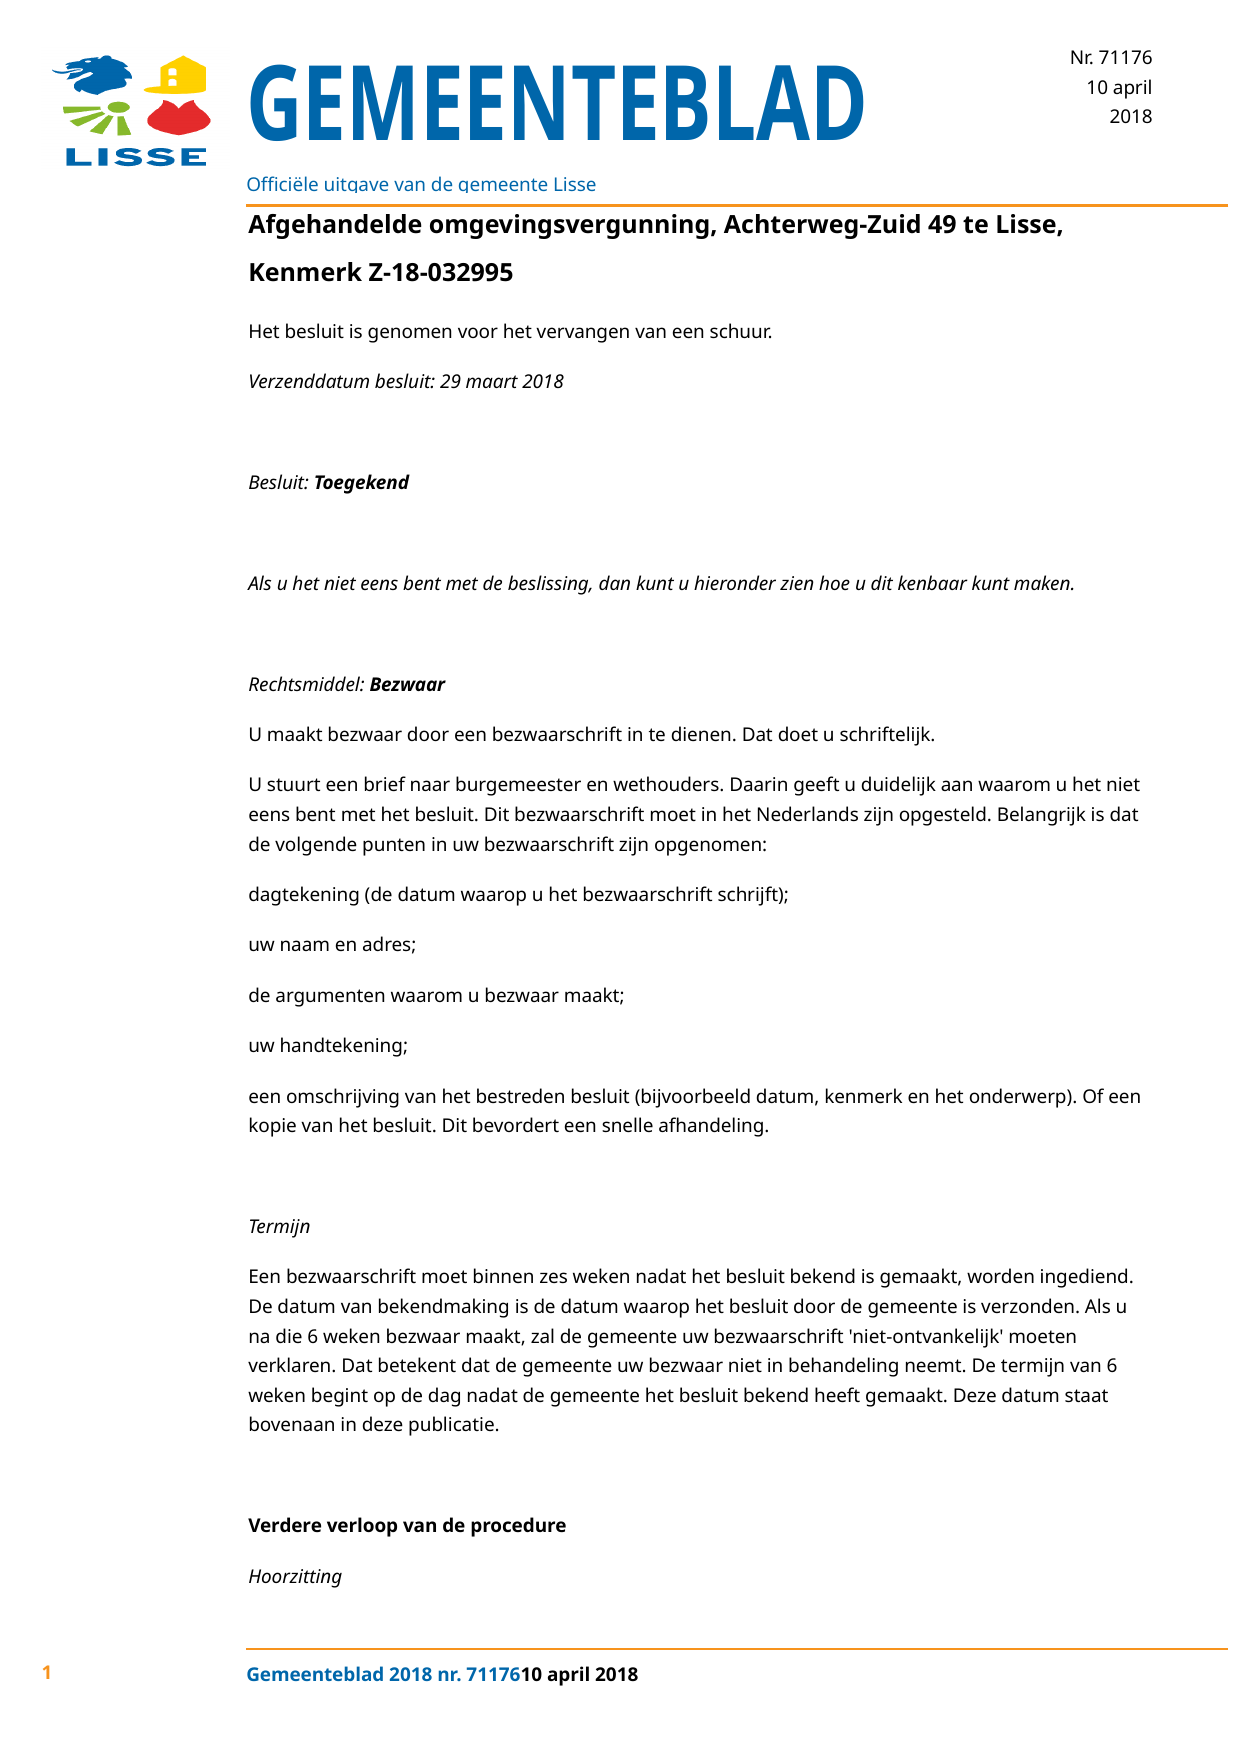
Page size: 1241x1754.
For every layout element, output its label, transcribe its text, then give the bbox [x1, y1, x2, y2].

text Afgehandelde omgevingsvergunning, Achterweg-Zuid 49 te Lisse, Kenmerk Z-18-032995 [248, 207, 1152, 288]
text dagtekening (de datum waarop u het bezwaarschrift schrijft); [248, 881, 1152, 907]
text Hoorzitting [248, 1563, 1152, 1589]
text een omschrijving van het bestreden besluit (bijvoorbeeld datum, kenmerk en het onderwerp). Of een kopie van het besluit. Dit bevordert een snelle afhandeling. [248, 1083, 1152, 1138]
text U stuurt een brief naar burgemeester en wethouders. Daarin geeft u duidelijk aan waarom u het niet eens bent met het besluit. Dit bezwaarschrift moet in het Nederlands zijn opgesteld. Belangrijk is dat de volgende punten in uw bezwaarschrift zijn opgenomen: [248, 772, 1152, 857]
text uw naam en adres; [248, 932, 1152, 957]
picture [41, 47, 231, 172]
text Rechtsmiddel: Bezwaar [248, 671, 1152, 697]
text Als u het niet eens bent met de beslissing, dan kunt u hieronder zien hoe u dit kenbaar kunt maken. [248, 570, 1152, 596]
text Het besluit is genomen voor het vervangen van een schuur. [248, 318, 1152, 344]
text Termijn [248, 1213, 1152, 1239]
text Besluit: Toegekend [248, 469, 1152, 495]
text Verzenddatum besluit: 29 maart 2018 [248, 368, 1152, 394]
text de argumenten waarom u bezwaar maakt; [248, 982, 1152, 1008]
text Een bezwaarschrift moet binnen zes weken nadat het besluit bekend is gemaakt, worden ingediend. De datum van bekendmaking is de datum waarop het besluit door de gemeente is verzonden. Als u na die 6 weken bezwaar maakt, zal de gemeente uw bezwaarschrift 'niet-ontvankelijk' moeten verklaren. Dat betekent dat de gemeente uw bezwaar niet in behandeling neemt. De termijn van 6 weken begint op de dag nadat de gemeente het besluit bekend heeft gemaakt. Deze datum staat bovenaan in deze publicatie. [248, 1264, 1152, 1437]
text U maakt bezwaar door een bezwaarschrift in te dienen. Dat doet u schriftelijk. [248, 721, 1152, 747]
text uw handtekening; [248, 1032, 1152, 1058]
text Verdere verloop van de procedure [248, 1512, 1152, 1538]
